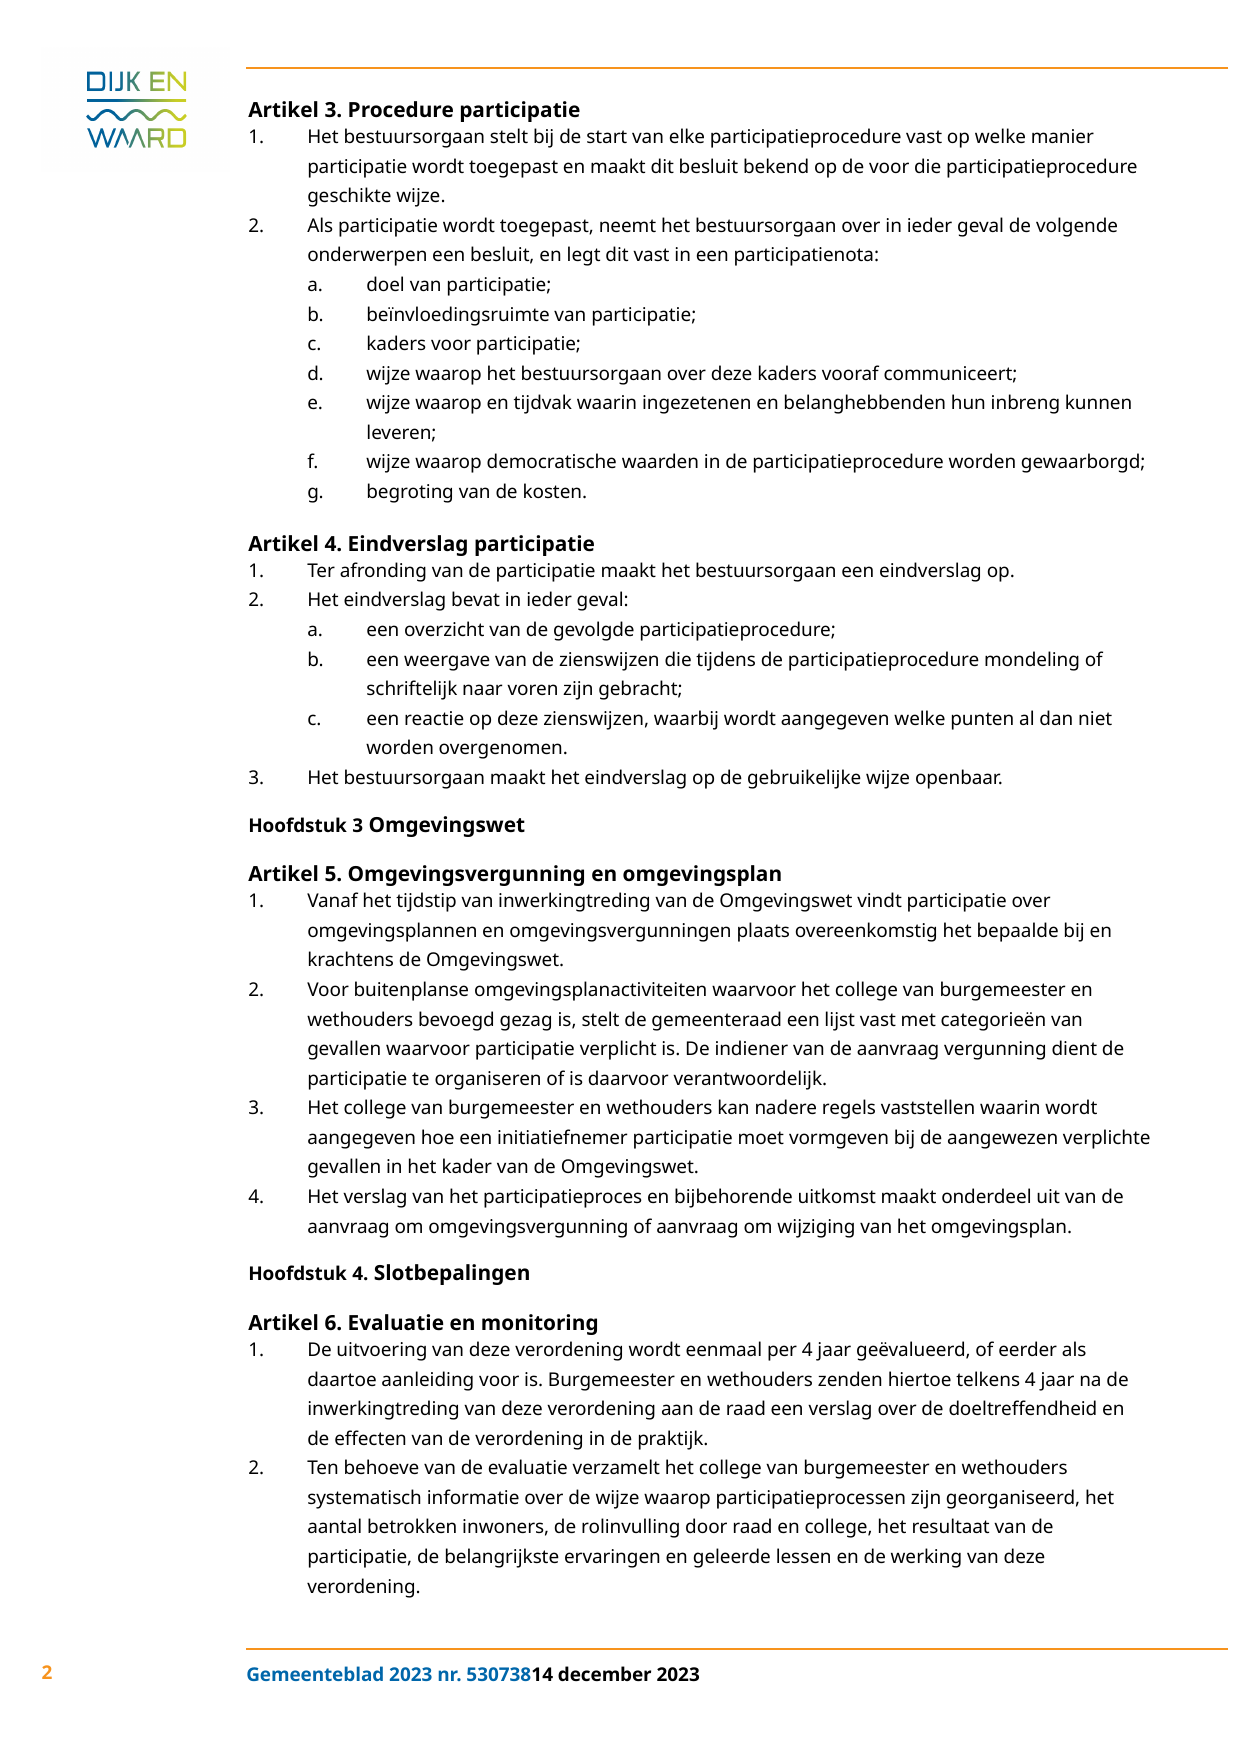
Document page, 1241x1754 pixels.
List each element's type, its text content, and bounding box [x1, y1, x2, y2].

list wijze waarop democratische waarden in de participatieprocedure worden gewaarborgd; [307, 449, 1152, 474]
list Het college van burgemeester en wethouders kan nadere regels vaststellen waarin wordt aangegeven hoe een initiatiefnemer participatie moet vormgeven bij de aangewezen verplichte gevallen in het kader van de Omgevingswet. [248, 1094, 1152, 1179]
list Het eindverslag bevat in ieder geval: [248, 587, 1152, 612]
list wijze waarop en tijdvak waarin ingezetenen en belanghebbenden hun inbreng kunnen leveren; [307, 389, 1152, 445]
text Hoofdstuk 3 Omgevingswet [248, 810, 1152, 838]
text Artikel 4. Eindverslag participatie [248, 529, 1152, 557]
list een overzicht van de gevolgde participatieprocedure; [307, 616, 1152, 642]
list kaders voor participatie; [307, 330, 1152, 356]
list wijze waarop het bestuursorgaan over deze kaders vooraf communiceert; [307, 360, 1152, 386]
text Hoofdstuk 4. Slotbepalingen [248, 1258, 1152, 1287]
list De uitvoering van deze verordening wordt eenmaal per 4 jaar geëvalueerd, of eerder als daartoe aanleiding voor is. Burgemeester en wethouders zenden hiertoe telkens 4 jaar na de inwerkingtreding van deze verordening aan de raad een verslag over de doeltreffendheid en de effecten van de verordening in de praktijk. [248, 1336, 1152, 1451]
list Ter afronding van de participatie maakt het bestuursorgaan een eindverslag op. [248, 557, 1152, 583]
list Het bestuursorgaan maakt het eindverslag op de gebruikelijke wijze openbaar. [248, 764, 1152, 790]
list Het verslag van het participatieproces en bijbehorende uitkomst maakt onderdeel uit van de aanvraag om omgevingsvergunning of aanvraag om wijziging van het omgevingsplan. [248, 1183, 1152, 1239]
list doel van participatie; [307, 271, 1152, 297]
text Artikel 3. Procedure participatie [248, 95, 1152, 123]
list een weergave van de zienswijzen die tijdens de participatieprocedure mondeling of schriftelijk naar voren zijn gebracht; [307, 646, 1152, 701]
list Ten behoeve van de evaluatie verzamelt het college van burgemeester en wethouders systematisch informatie over de wijze waarop participatieprocessen zijn georganiseerd, het aantal betrokken inwoners, de rolinvulling door raad en college, het resultaat van de participatie, de belangrijkste ervaringen en geleerde lessen en de werking van deze verordening. [248, 1454, 1152, 1599]
list Als participatie wordt toegepast, neemt het bestuursorgaan over in ieder geval de volgende onderwerpen een besluit, en legt dit vast in een participatienota: [248, 212, 1152, 267]
text Artikel 6. Evaluatie en monitoring [248, 1308, 1152, 1336]
list Vanaf het tijdstip van inwerkingtreding van de Omgevingswet vindt participatie over omgevingsplannen en omgevingsvergunningen plaats overeenkomstig het bepaalde bij en krachtens de Omgevingswet. [248, 887, 1152, 972]
list begroting van de kosten. [307, 478, 1152, 504]
text Artikel 5. Omgevingsvergunning en omgevingsplan [248, 859, 1152, 887]
list een reactie op deze zienswijzen, waarbij wordt aangegeven welke punten al dan niet worden overgenomen. [307, 705, 1152, 760]
list Het bestuursorgaan stelt bij de start van elke participatieprocedure vast op welke manier participatie wordt toegepast en maakt dit besluit bekend op de voor die participatieprocedure geschikte wijze. [248, 123, 1152, 208]
list beïnvloedingsruimte van participatie; [307, 301, 1152, 326]
picture [41, 47, 231, 172]
list Voor buitenplanse omgevingsplanactiviteiten waarvoor het college van burgemeester en wethouders bevoegd gezag is, stelt de gemeenteraad een lijst vast met categorieën van gevallen waarvoor participatie verplicht is. De indiener van de aanvraag vergunning dient de participatie te organiseren of is daarvoor verantwoordelijk. [248, 976, 1152, 1091]
